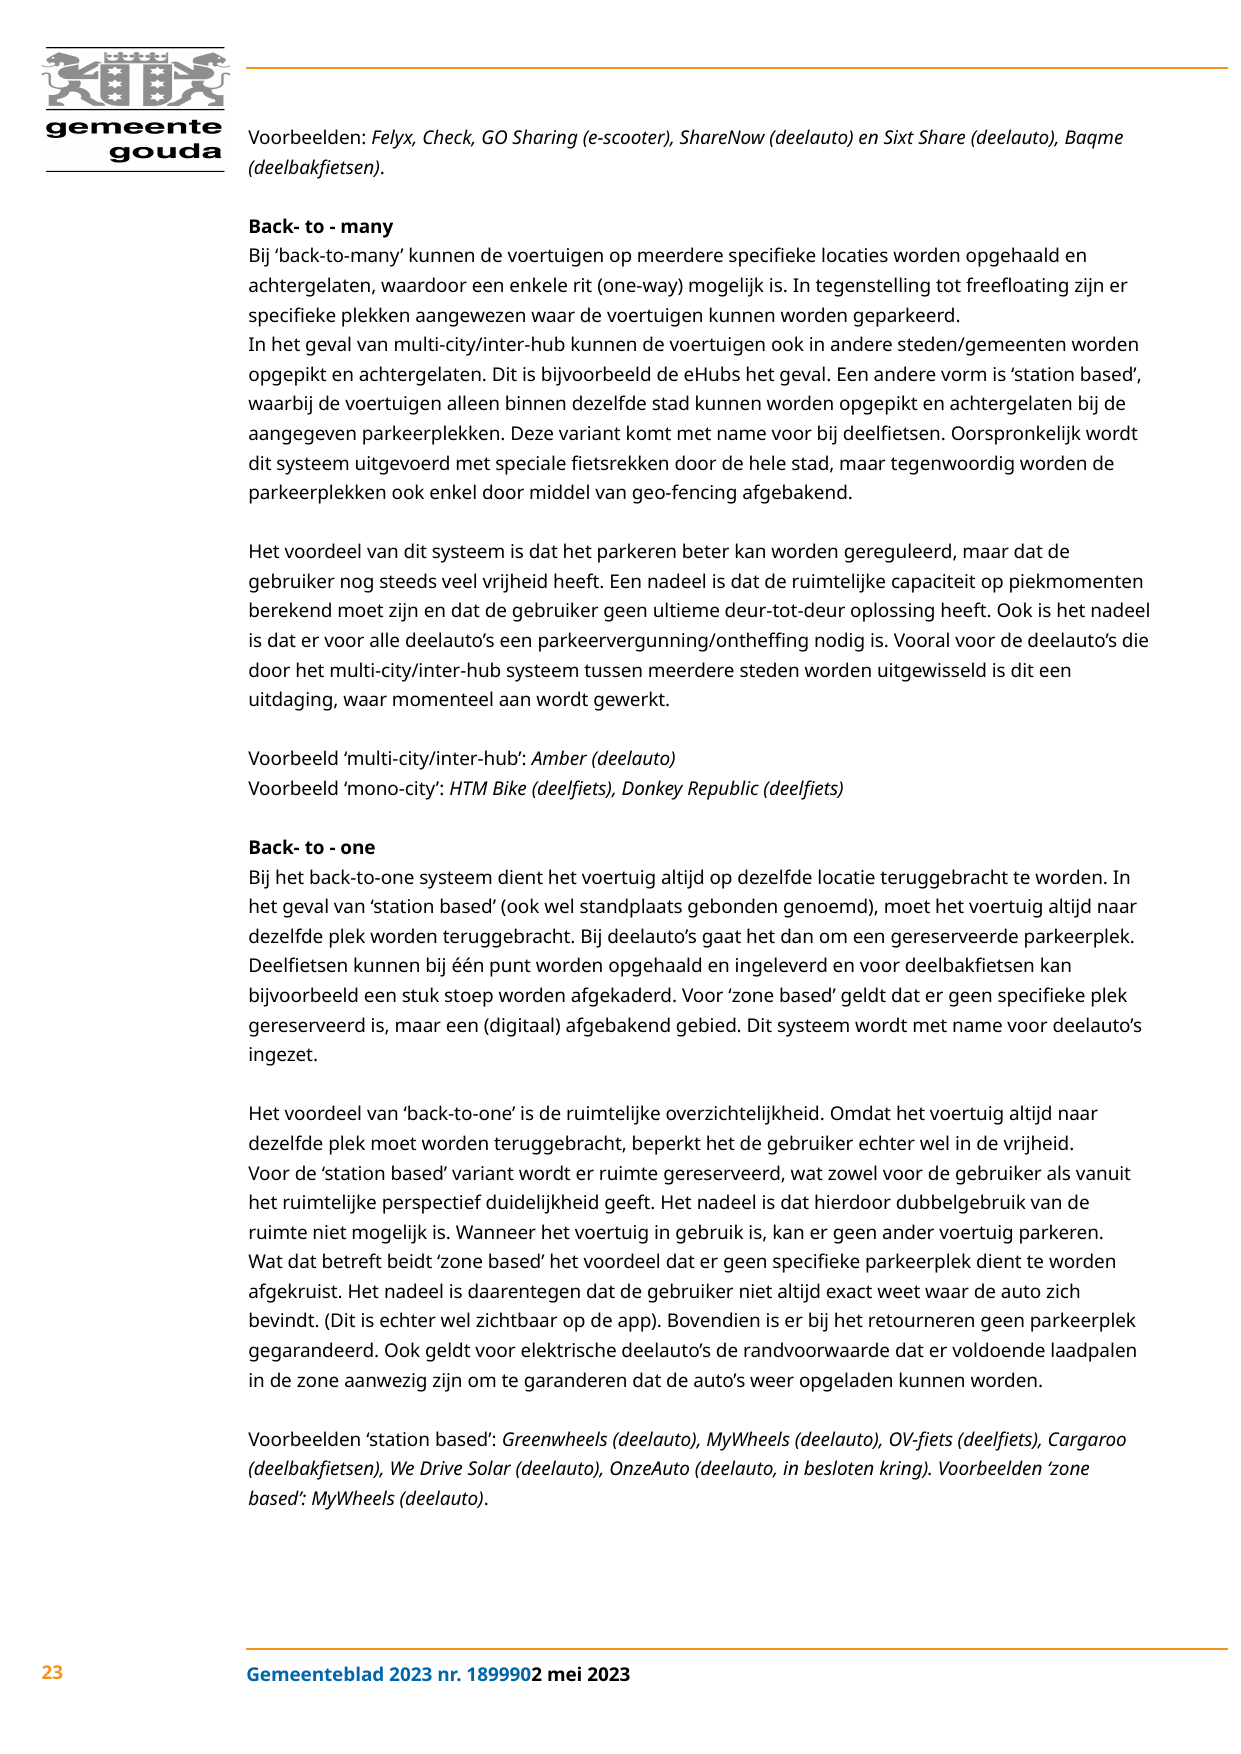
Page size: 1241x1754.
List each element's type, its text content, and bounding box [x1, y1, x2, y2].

text Bij het back-to-one systeem dient het voertuig altijd op dezelfde locatie teruggebracht te worden. In het geval van ‘station based’ (ook wel standplaats gebonden genoemd), moet het voertuig altijd naar dezelfde plek worden teruggebracht. Bij deelauto’s gaat het dan om een gereserveerde parkeerplek. Deelfietsen kunnen bij één punt worden opgehaald en ingeleverd en voor deelbakfietsen kan bijvoorbeeld een stuk stoep worden afgekaderd. Voor ‘zone based’ geldt dat er geen specifieke plek gereserveerd is, maar een (digitaal) afgebakend gebied. Dit systeem wordt met name voor deelauto’s ingezet. [248, 864, 1152, 1067]
text Het voordeel van dit systeem is dat het parkeren beter kan worden gereguleerd, maar dat de gebruiker nog steeds veel vrijheid heeft. Een nadeel is dat de ruimtelijke capaciteit op piekmomenten berekend moet zijn en dat de gebruiker geen ultieme deur-tot-deur oplossing heeft. Ook is het nadeel is dat er voor alle deelauto’s een parkeervergunning/ontheffing nodig is. Vooral voor de deelauto’s die door het multi-city/inter-hub systeem tussen meerdere steden worden uitgewisseld is dit een uitdaging, waar momenteel aan wordt gewerkt. [248, 538, 1152, 712]
text Voorbeeld ‘mono-city’: HTM Bike (deelfiets), Donkey Republic (deelfiets) [248, 775, 1152, 801]
text Voorbeelden ‘station based’: Greenwheels (deelauto), MyWheels (deelauto), OV-fiets (deelfiets), Cargaroo (deelbakfietsen), We Drive Solar (deelauto), OnzeAuto (deelauto, in besloten kring). Voorbeelden ‘zone based’: MyWheels (deelauto). [248, 1426, 1152, 1511]
text Wat dat betreft beidt ‘zone based’ het voordeel dat er geen specifieke parkeerplek dient te worden afgekruist. Het nadeel is daarentegen dat de gebruiker niet altijd exact weet waar de auto zich bevindt. (Dit is echter wel zichtbaar op de app). Bovendien is er bij het retourneren geen parkeerplek gegarandeerd. Ook geldt voor elektrische deelauto’s de randvoorwaarde dat er voldoende laadpalen in de zone aanwezig zijn om te garanderen dat de auto’s weer opgeladen kunnen worden. [248, 1248, 1152, 1393]
text Bij ‘back-to-many’ kunnen de voertuigen op meerdere specifieke locaties worden opgehaald en achtergelaten, waardoor een enkele rit (one-way) mogelijk is. In tegenstelling tot freefloating zijn er specifieke plekken aangewezen waar de voertuigen kunnen worden geparkeerd. [248, 243, 1152, 328]
text Het voordeel van ‘back-to-one’ is de ruimtelijke overzichtelijkheid. Omdat het voertuig altijd naar dezelfde plek moet worden teruggebracht, beperkt het de gebruiker echter wel in de vrijheid. [248, 1101, 1152, 1156]
text In het geval van multi-city/inter-hub kunnen de voertuigen ook in andere steden/gemeenten worden opgepikt en achtergelaten. Dit is bijvoorbeeld de eHubs het geval. Een andere vorm is ‘station based’, waarbij de voertuigen alleen binnen dezelfde stad kunnen worden opgepikt en achtergelaten bij de aangegeven parkeerplekken. Deze variant komt met name voor bij deelfietsen. Oorspronkelijk wordt dit systeem uitgevoerd met speciale fietsrekken door de hele stad, maar tegenwoordig worden de parkeerplekken ook enkel door middel van geo-fencing afgebakend. [248, 331, 1152, 505]
text Back- to - one [248, 834, 1152, 860]
text Voorbeeld ‘multi-city/inter-hub’: Amber (deelauto) [248, 746, 1152, 771]
text Voorbeelden: Felyx, Check, GO Sharing (e-scooter), ShareNow (deelauto) en Sixt Share (deelauto), Baqme (deelbakfietsen). [248, 124, 1152, 180]
text Voor de ‘station based’ variant wordt er ruimte gereserveerd, wat zowel voor de gebruiker als vanuit het ruimtelijke perspectief duidelijkheid geeft. Het nadeel is dat hierdoor dubbelgebruik van de ruimte niet mogelijk is. Wanneer het voertuig in gebruik is, kan er geen ander voertuig parkeren. [248, 1160, 1152, 1245]
picture [41, 47, 231, 172]
text Back- to - many [248, 213, 1152, 239]
